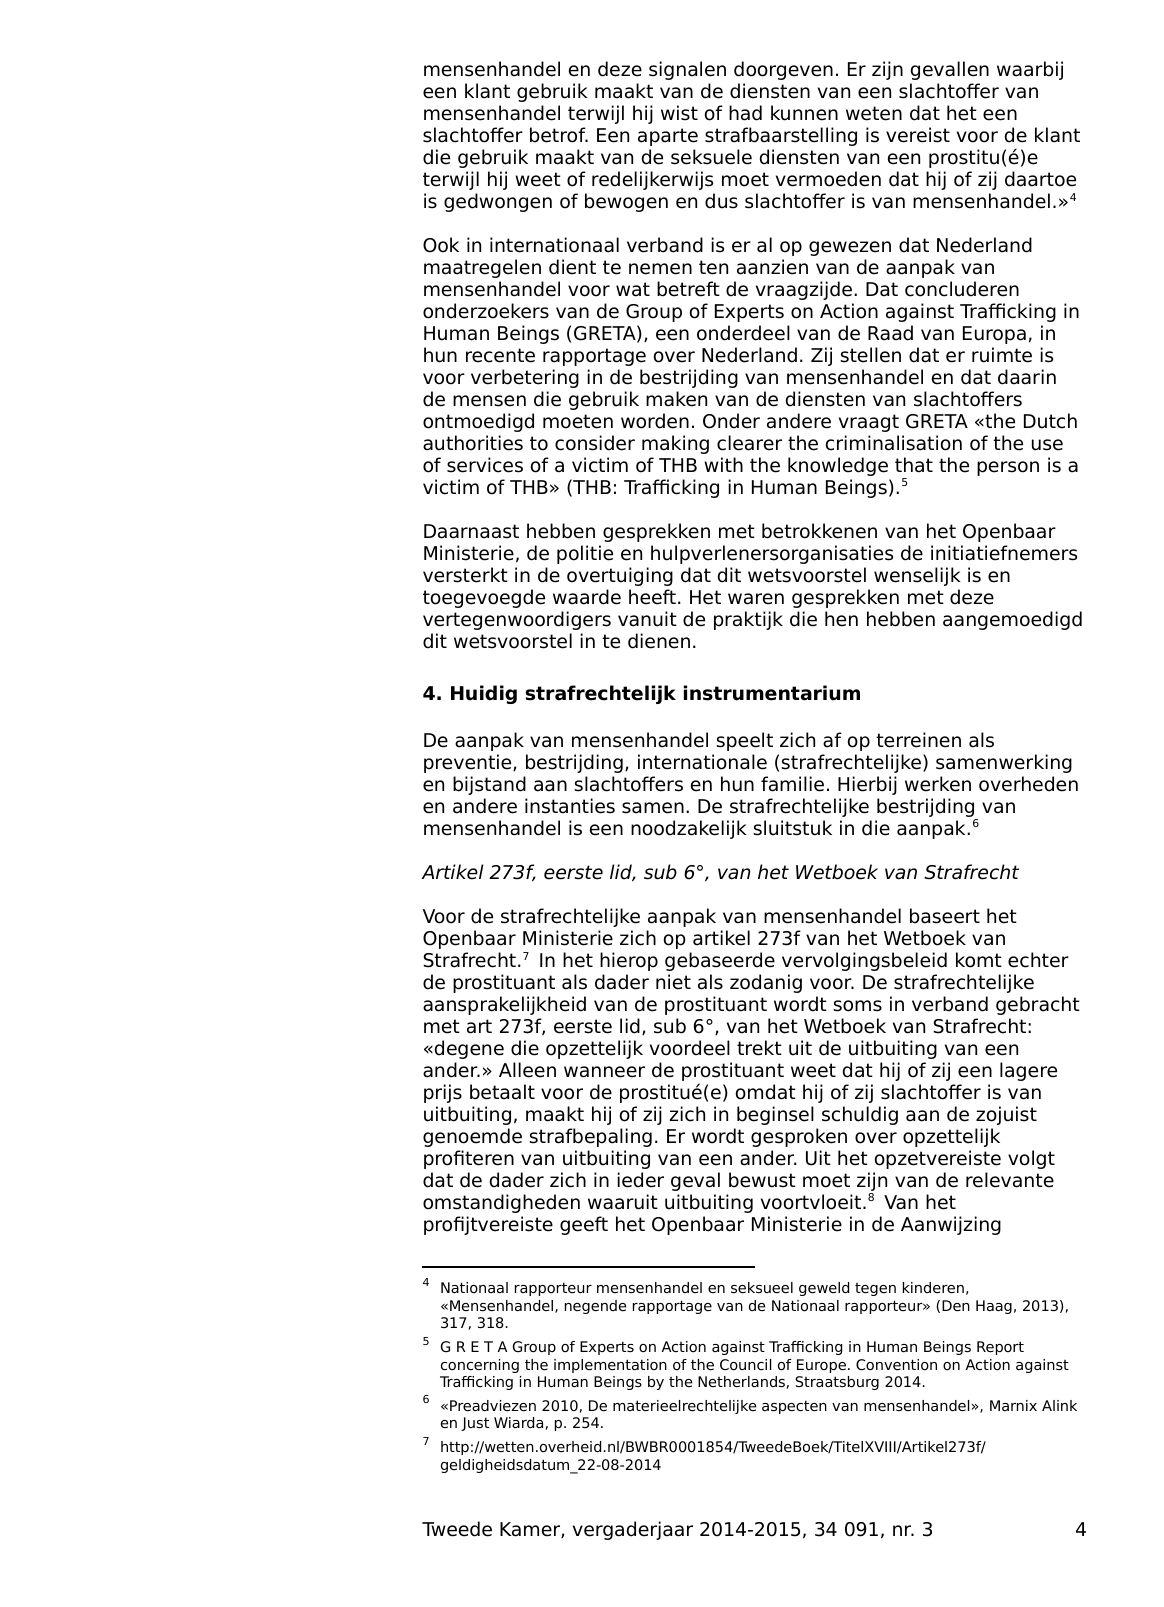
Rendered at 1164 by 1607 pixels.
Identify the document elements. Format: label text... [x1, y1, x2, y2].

text Daarnaast hebben gesprekken met betrokkenen van het Openbaar Ministerie, de politie en hulpverlenersorganisaties de initiatiefnemers versterkt in de overtuiging dat dit wetsvoorstel wenselijk is en toegevoegde waarde heeft. Het waren gesprekken met deze vertegenwoordigers vanuit de praktijk die hen hebben aangemoedigd dit wetsvoorstel in te dienen. [422, 521, 1087, 653]
text De aanpak van mensenhandel speelt zich af op terreinen als preventie, bestrijding, internationale (strafrechtelijke) samenwerking en bijstand aan slachtoffers en hun familie. Hierbij werken overheden en andere instanties samen. De strafrechtelijke bestrijding van mensenhandel is een noodzakelijk sluitstuk in die aanpak. [422, 730, 1087, 840]
subtitle Artikel 273f, eerste lid, sub 6°, van het Wetboek van Strafrecht [422, 862, 1087, 884]
text mensenhandel en deze signalen doorgeven. Er zijn gevallen waarbij een klant gebruik maakt van de diensten van een slachtoffer van mensenhandel terwijl hij wist of had kunnen weten dat het een slachtoffer betrof. Een aparte strafbaarstelling is vereist voor de klant die gebruik maakt van de seksuele diensten van een prostitu(é)e terwijl hij weet of redelijkerwijs moet vermoeden dat hij of zij daartoe is gedwongen of bewogen en dus slachtoffer is van mensenhandel.» [422, 59, 1087, 213]
text Voor de strafrechtelijke aanpak van mensenhandel baseert het Openbaar Ministerie zich op artikel 273f van het Wetboek van Strafrecht. In het hierop gebaseerde vervolgingsbeleid komt echter de prostituant als dader niet als zodanig voor. De strafrechtelijke aansprakelijkheid van de prostituant wordt soms in verband gebracht met art 273f, eerste lid, sub 6°, van het Wetboek van Strafrecht: «degene die opzettelijk voordeel trekt uit de uitbuiting van een ander.» Alleen wanneer de prostituant weet dat hij of zij een lagere prijs betaalt voor de prostitué(e) omdat hij of zij slachtoffer is van uitbuiting, maakt hij of zij zich in beginsel schuldig aan de zojuist genoemde strafbepaling. Er wordt gesproken over opzettelijk profiteren van uitbuiting van een ander. Uit het opzetvereiste volgt dat de dader zich in ieder geval bewust moet zijn van de relevante omstandigheden waaruit uitbuiting voortvloeit. Van het profijtvereiste geeft het Openbaar Ministerie in de Aanwijzing [422, 906, 1087, 1236]
text «Preadviezen 2010, De materieelrechtelijke aspecten van mensenhandel», Marnix Alink en Just Wiarda, p. 254. [422, 1393, 1087, 1432]
text Nationaal rapporteur mensenhandel en seksueel geweld tegen kinderen, «Mensenhandel, negende rapportage van de Nationaal rapporteur» (Den Haag, 2013), 317, 318. [422, 1276, 1087, 1332]
text G R E T A Group of Experts on Action against Trafficking in Human Beings Report concerning the implementation of the Council of Europe. Convention on Action against Trafficking in Human Beings by the Netherlands, Straatsburg 2014. [422, 1335, 1087, 1391]
text http://wetten.overheid.nl/BWBR0001854/TweedeBoek/TitelXVIII/Artikel273f/geldigheidsdatum_22-08-2014 [422, 1435, 1087, 1474]
text Ook in internationaal verband is er al op gewezen dat Nederland maatregelen dient te nemen ten aanzien van de aanpak van mensenhandel voor wat betreft de vraagzijde. Dat concluderen onderzoekers van de Group of Experts on Action against Trafficking in Human Beings (GRETA), een onderdeel van de Raad van Europa, in hun recente rapportage over Nederland. Zij stellen dat er ruimte is voor verbetering in de bestrijding van mensenhandel en dat daarin de mensen die gebruik maken van de diensten van slachtoffers ontmoedigd moeten worden. Onder andere vraagt GRETA «the Dutch authorities to consider making clearer the criminalisation of the use of services of a victim of THB with the knowledge that the person is a victim of THB» (THB: Trafficking in Human Beings). [422, 235, 1087, 499]
subtitle 4. Huidig strafrechtelijk instrumentarium [422, 683, 1087, 705]
